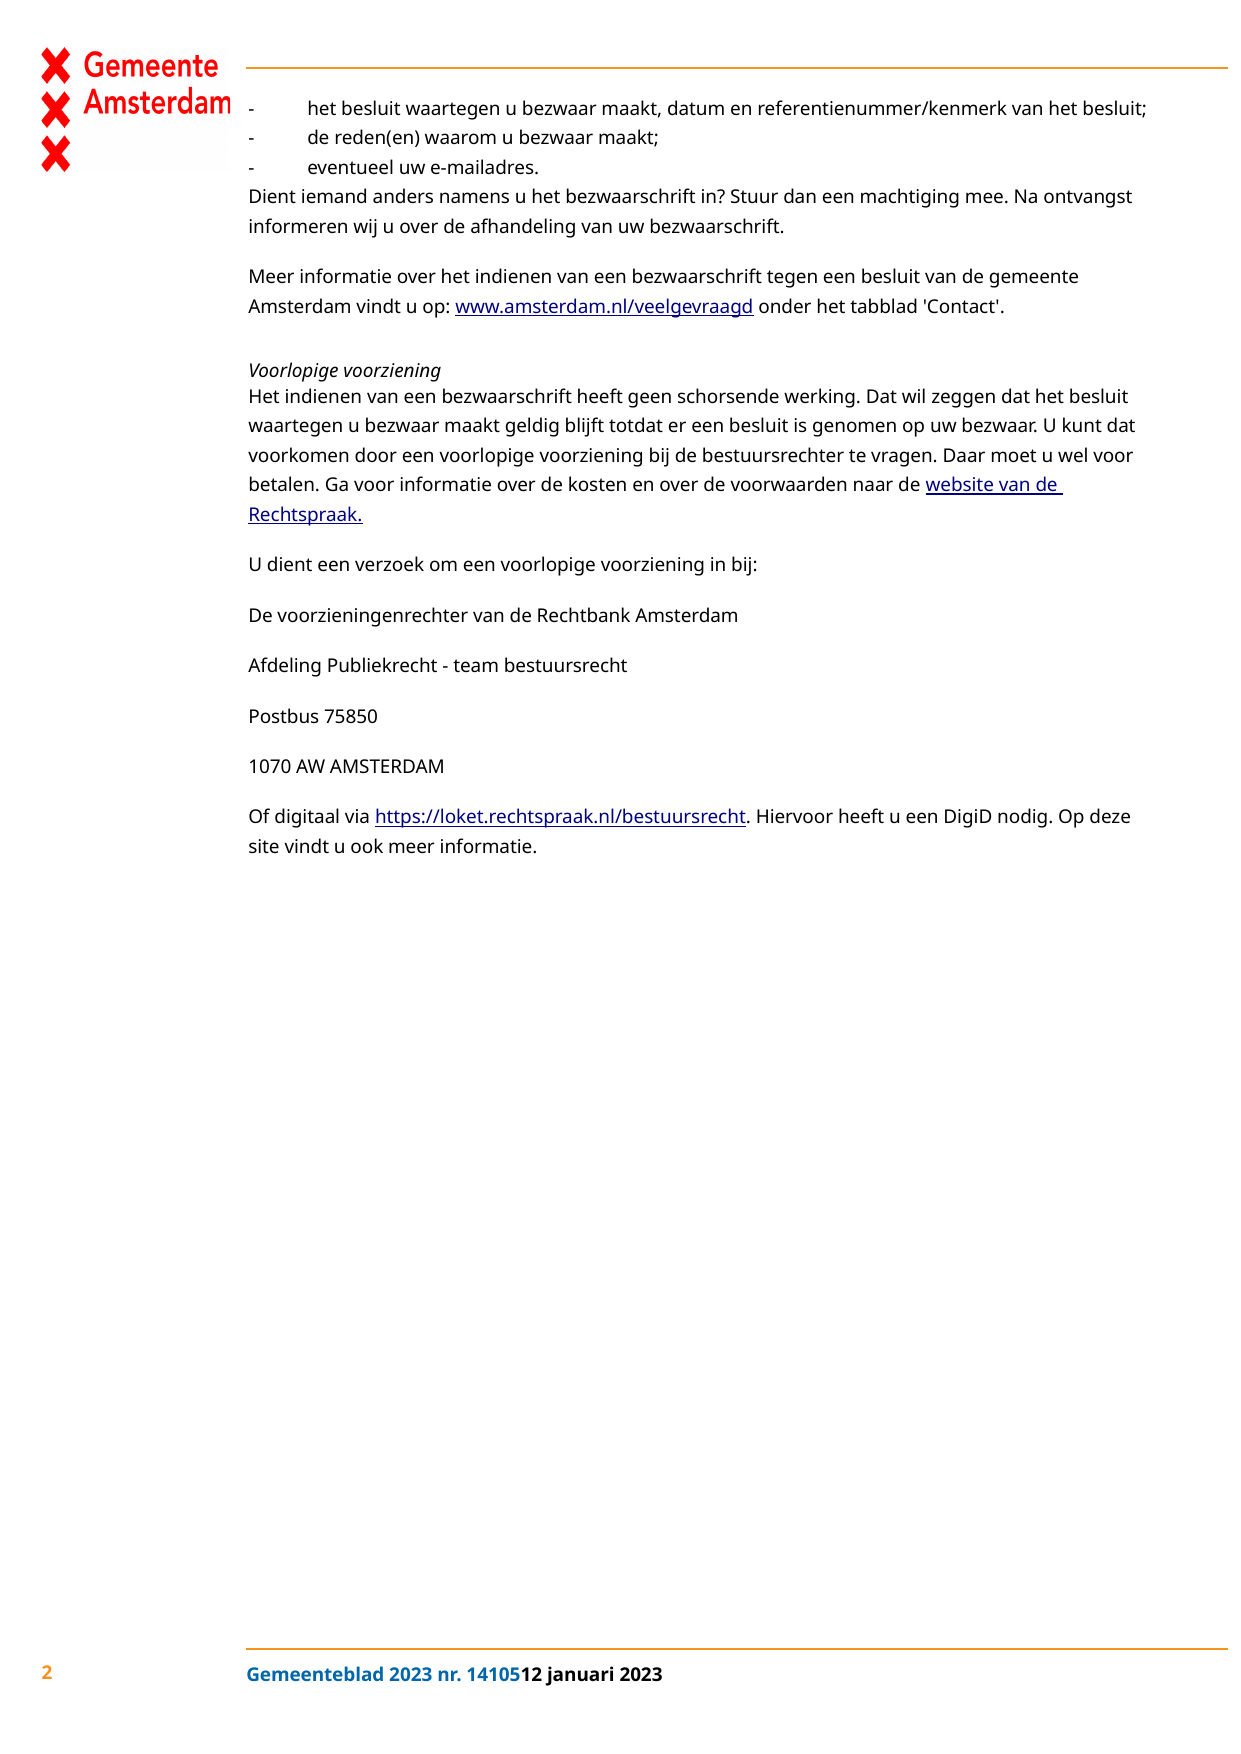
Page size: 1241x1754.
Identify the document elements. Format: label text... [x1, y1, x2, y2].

list het besluit waartegen u bezwaar maakt, datum en referentienummer/kenmerk van het besluit; [248, 95, 1152, 121]
text 1070 AW AMSTERDAM [248, 753, 1152, 779]
text Dient iemand anders namens u het bezwaarschrift in? Stuur dan een machtiging mee. Na ontvangst informeren wij u over de afhandeling van uw bezwaarschrift. [248, 183, 1152, 239]
text Meer informatie over het indienen van een bezwaarschrift tegen een besluit van de gemeente Amsterdam vindt u op: www.amsterdam.nl/veelgevraagd onder het tabblad 'Contact'. [248, 263, 1152, 319]
text Of digitaal via https://loket.rechtspraak.nl/bestuursrecht. Hiervoor heeft u een DigiD nodig. Op deze site vindt u ook meer informatie. [248, 804, 1152, 859]
text De voorzieningenrechter van de Rechtbank Amsterdam [248, 602, 1152, 628]
text Voorlopige voorziening [248, 357, 1152, 383]
picture [41, 47, 231, 172]
text Het indienen van een bezwaarschrift heeft geen schorsende werking. Dat wil zeggen dat het besluit waartegen u bezwaar maakt geldig blijft totdat er een besluit is genomen op uw bezwaar. U kunt dat voorkomen door een voorlopige voorziening bij de bestuursrechter te vragen. Daar moet u wel voor betalen. Ga voor informatie over de kosten en over de voorwaarden naar de website van de Rechtspraak. [248, 383, 1152, 527]
list de reden(en) waarom u bezwaar maakt; [248, 124, 1152, 150]
list eventueel uw e-mailadres. [248, 154, 1152, 180]
text Afdeling Publiekrecht - team bestuursrecht [248, 652, 1152, 678]
text Postbus 75850 [248, 703, 1152, 728]
text U dient een verzoek om een voorlopige voorziening in bij: [248, 552, 1152, 577]
